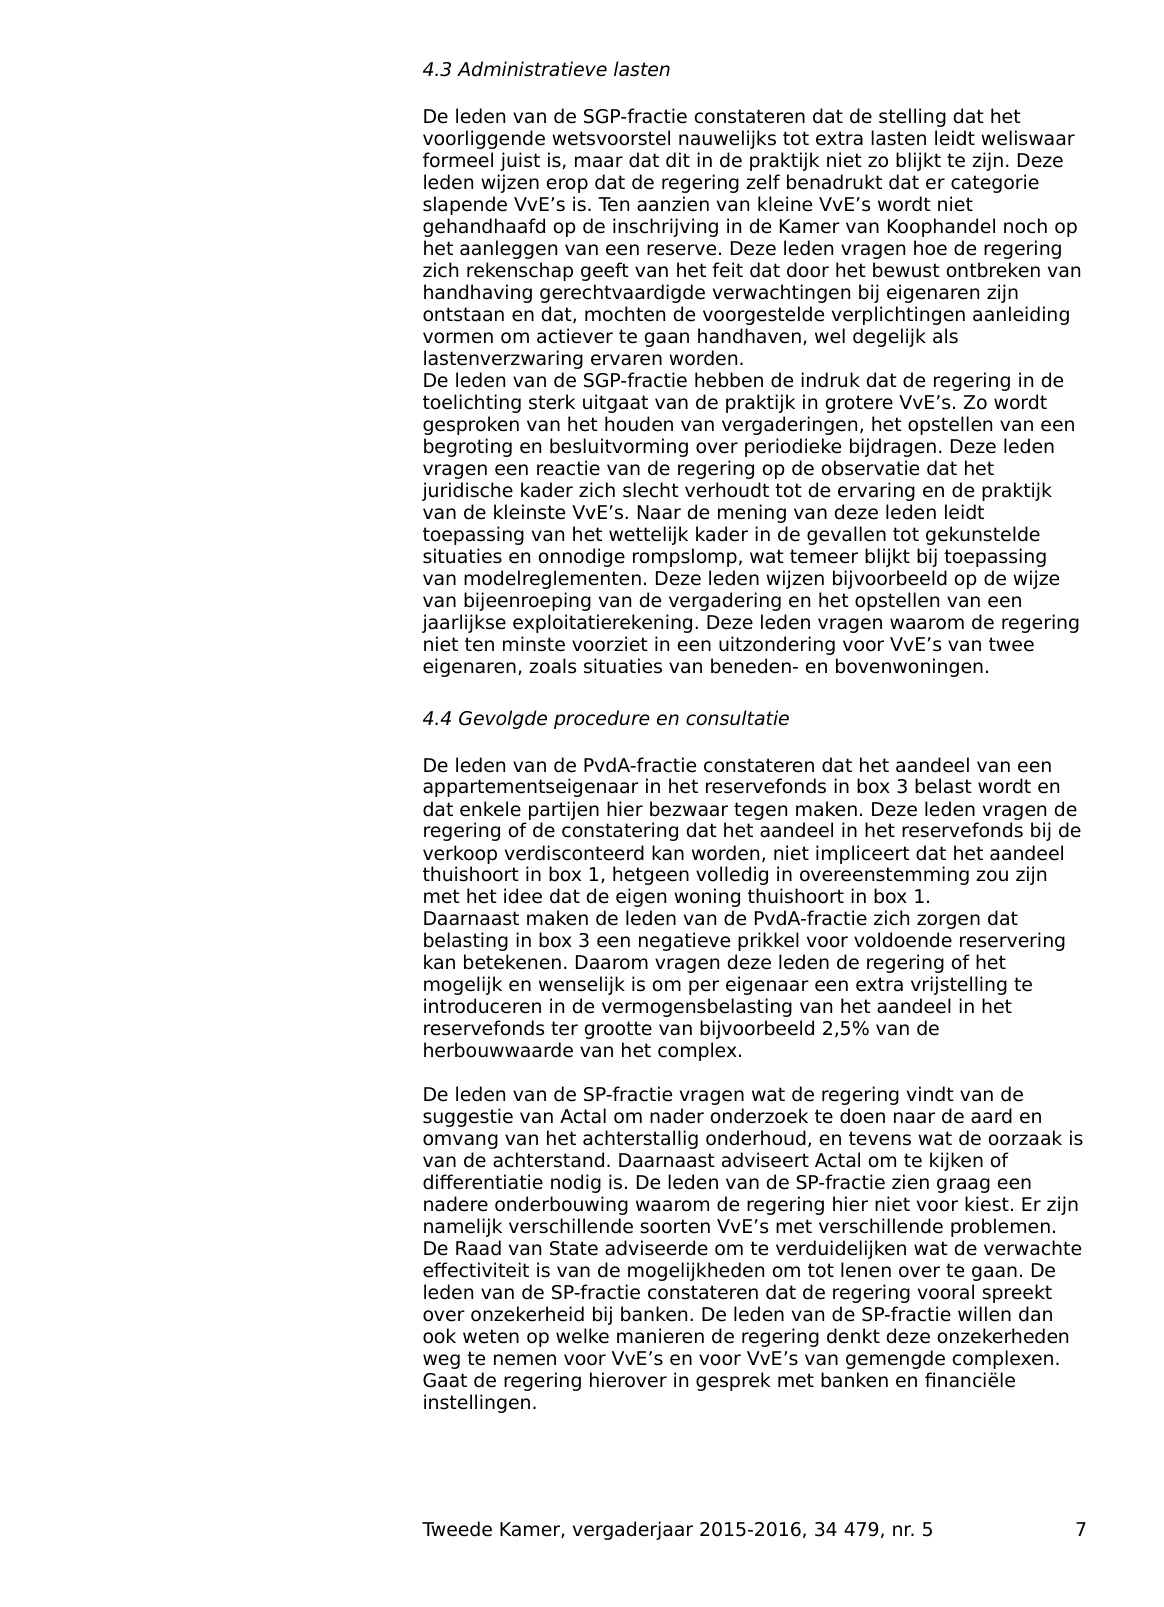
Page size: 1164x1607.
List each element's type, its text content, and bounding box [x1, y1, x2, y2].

text De leden van de SGP-fractie hebben de indruk dat de regering in de toelichting sterk uitgaat van de praktijk in grotere VvE’s. Zo wordt gesproken van het houden van vergaderingen, het opstellen van een begroting en besluitvorming over periodieke bijdragen. Deze leden vragen een reactie van de regering op de observatie dat het juridische kader zich slecht verhoudt tot de ervaring en de praktijk van de kleinste VvE’s. Naar de mening van deze leden leidt toepassing van het wettelijk kader in de gevallen tot gekunstelde situaties en onnodige rompslomp, wat temeer blijkt bij toepassing van modelreglementen. Deze leden wijzen bijvoorbeeld op de wijze van bijeenroeping van de vergadering en het opstellen van een jaarlijkse exploitatierekening. Deze leden vragen waarom de regering niet ten minste voorziet in een uitzondering voor VvE’s van twee eigenaren, zoals situaties van beneden- en bovenwoningen. [422, 370, 1087, 677]
subtitle 4.3 Administratieve lasten [422, 59, 1087, 81]
subtitle 4.4 Gevolgde procedure en consultatie [422, 707, 1087, 729]
text Daarnaast maken de leden van de PvdA-fractie zich zorgen dat belasting in box 3 een negatieve prikkel voor voldoende reservering kan betekenen. Daarom vragen deze leden de regering of het mogelijk en wenselijk is om per eigenaar een extra vrijstelling te introduceren in de vermogensbelasting van het aandeel in het reservefonds ter grootte van bijvoorbeeld 2,5% van de herbouwwaarde van het complex. [422, 908, 1087, 1062]
text De leden van de SP-fractie vragen wat de regering vindt van de suggestie van Actal om nader onderzoek te doen naar de aard en omvang van het achterstallig onderhoud, en tevens wat de oorzaak is van de achterstand. Daarnaast adviseert Actal om te kijken of differentiatie nodig is. De leden van de SP-fractie zien graag een nadere onderbouwing waarom de regering hier niet voor kiest. Er zijn namelijk verschillende soorten VvE’s met verschillende problemen. [422, 1084, 1087, 1238]
text De leden van de PvdA-fractie constateren dat het aandeel van een appartementseigenaar in het reservefonds in box 3 belast wordt en dat enkele partijen hier bezwaar tegen maken. Deze leden vragen de regering of de constatering dat het aandeel in het reservefonds bij de verkoop verdisconteerd kan worden, niet impliceert dat het aandeel thuishoort in box 1, hetgeen volledig in overeenstemming zou zijn met het idee dat de eigen woning thuishoort in box 1. [422, 754, 1087, 908]
text De Raad van State adviseerde om te verduidelijken wat de verwachte effectiviteit is van de mogelijkheden om tot lenen over te gaan. De leden van de SP-fractie constateren dat de regering vooral spreekt over onzekerheid bij banken. De leden van de SP-fractie willen dan ook weten op welke manieren de regering denkt deze onzekerheden weg te nemen voor VvE’s en voor VvE’s van gemengde complexen. Gaat de regering hierover in gesprek met banken en financiële instellingen. [422, 1238, 1087, 1414]
text De leden van de SGP-fractie constateren dat de stelling dat het voorliggende wetsvoorstel nauwelijks tot extra lasten leidt weliswaar formeel juist is, maar dat dit in de praktijk niet zo blijkt te zijn. Deze leden wijzen erop dat de regering zelf benadrukt dat er categorie slapende VvE’s is. Ten aanzien van kleine VvE’s wordt niet gehandhaafd op de inschrijving in de Kamer van Koophandel noch op het aanleggen van een reserve. Deze leden vragen hoe de regering zich rekenschap geeft van het feit dat door het bewust ontbreken van handhaving gerechtvaardigde verwachtingen bij eigenaren zijn ontstaan en dat, mochten de voorgestelde verplichtingen aanleiding vormen om actiever te gaan handhaven, wel degelijk als lastenverzwaring ervaren worden. [422, 106, 1087, 370]
